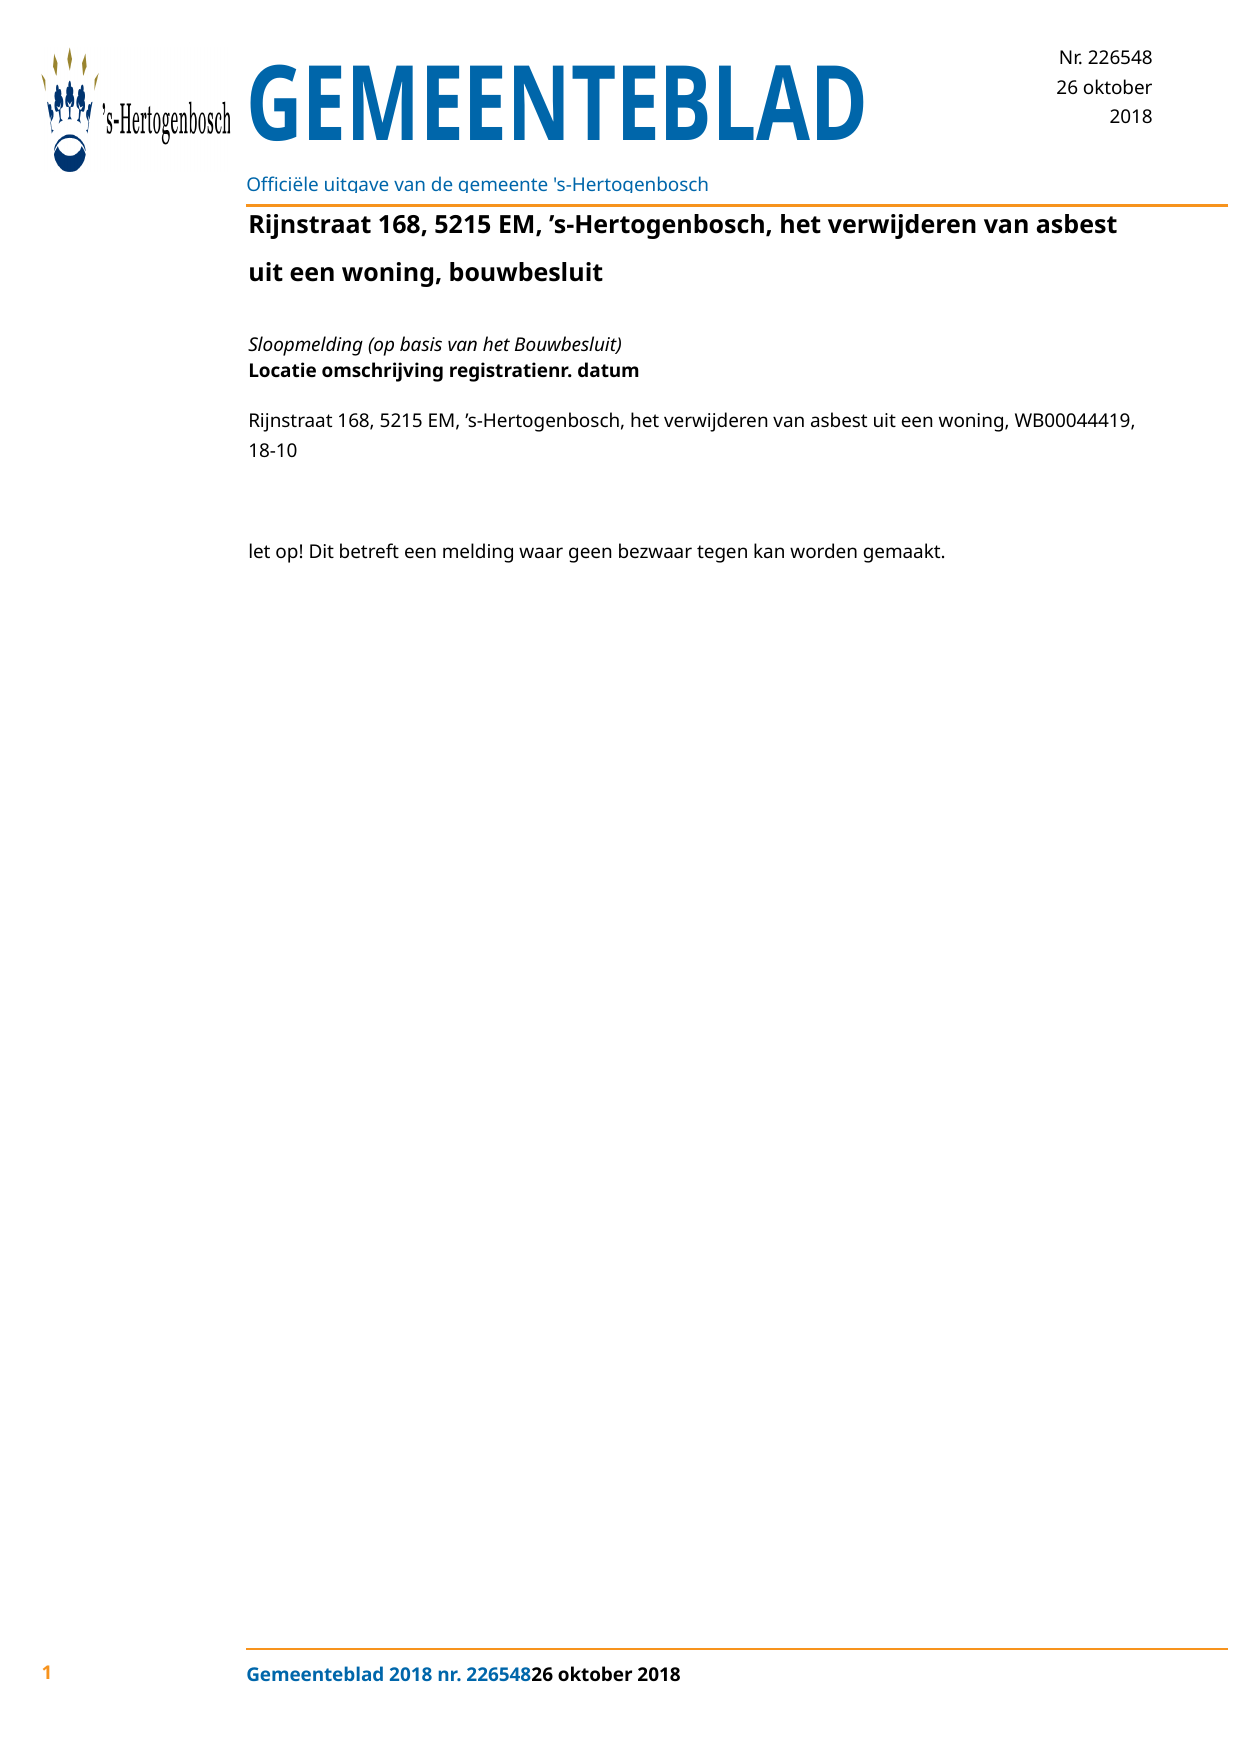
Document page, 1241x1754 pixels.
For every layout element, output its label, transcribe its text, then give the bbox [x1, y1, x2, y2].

text Locatie omschrijving registratienr. datum [248, 357, 1152, 383]
text Rijnstraat 168, 5215 EM, ’s-Hertogenbosch, het verwijderen van asbest uit een woning, bouwbesluit [248, 207, 1152, 288]
text Sloopmelding (op basis van het Bouwbesluit) [248, 331, 1152, 357]
text let op! Dit betreft een melding waar geen bezwaar tegen kan worden gemaakt. [248, 538, 1152, 564]
picture [41, 47, 231, 172]
text Rijnstraat 168, 5215 EM, ’s-Hertogenbosch, het verwijderen van asbest uit een woning, WB00044419, 18-10 [248, 408, 1152, 463]
